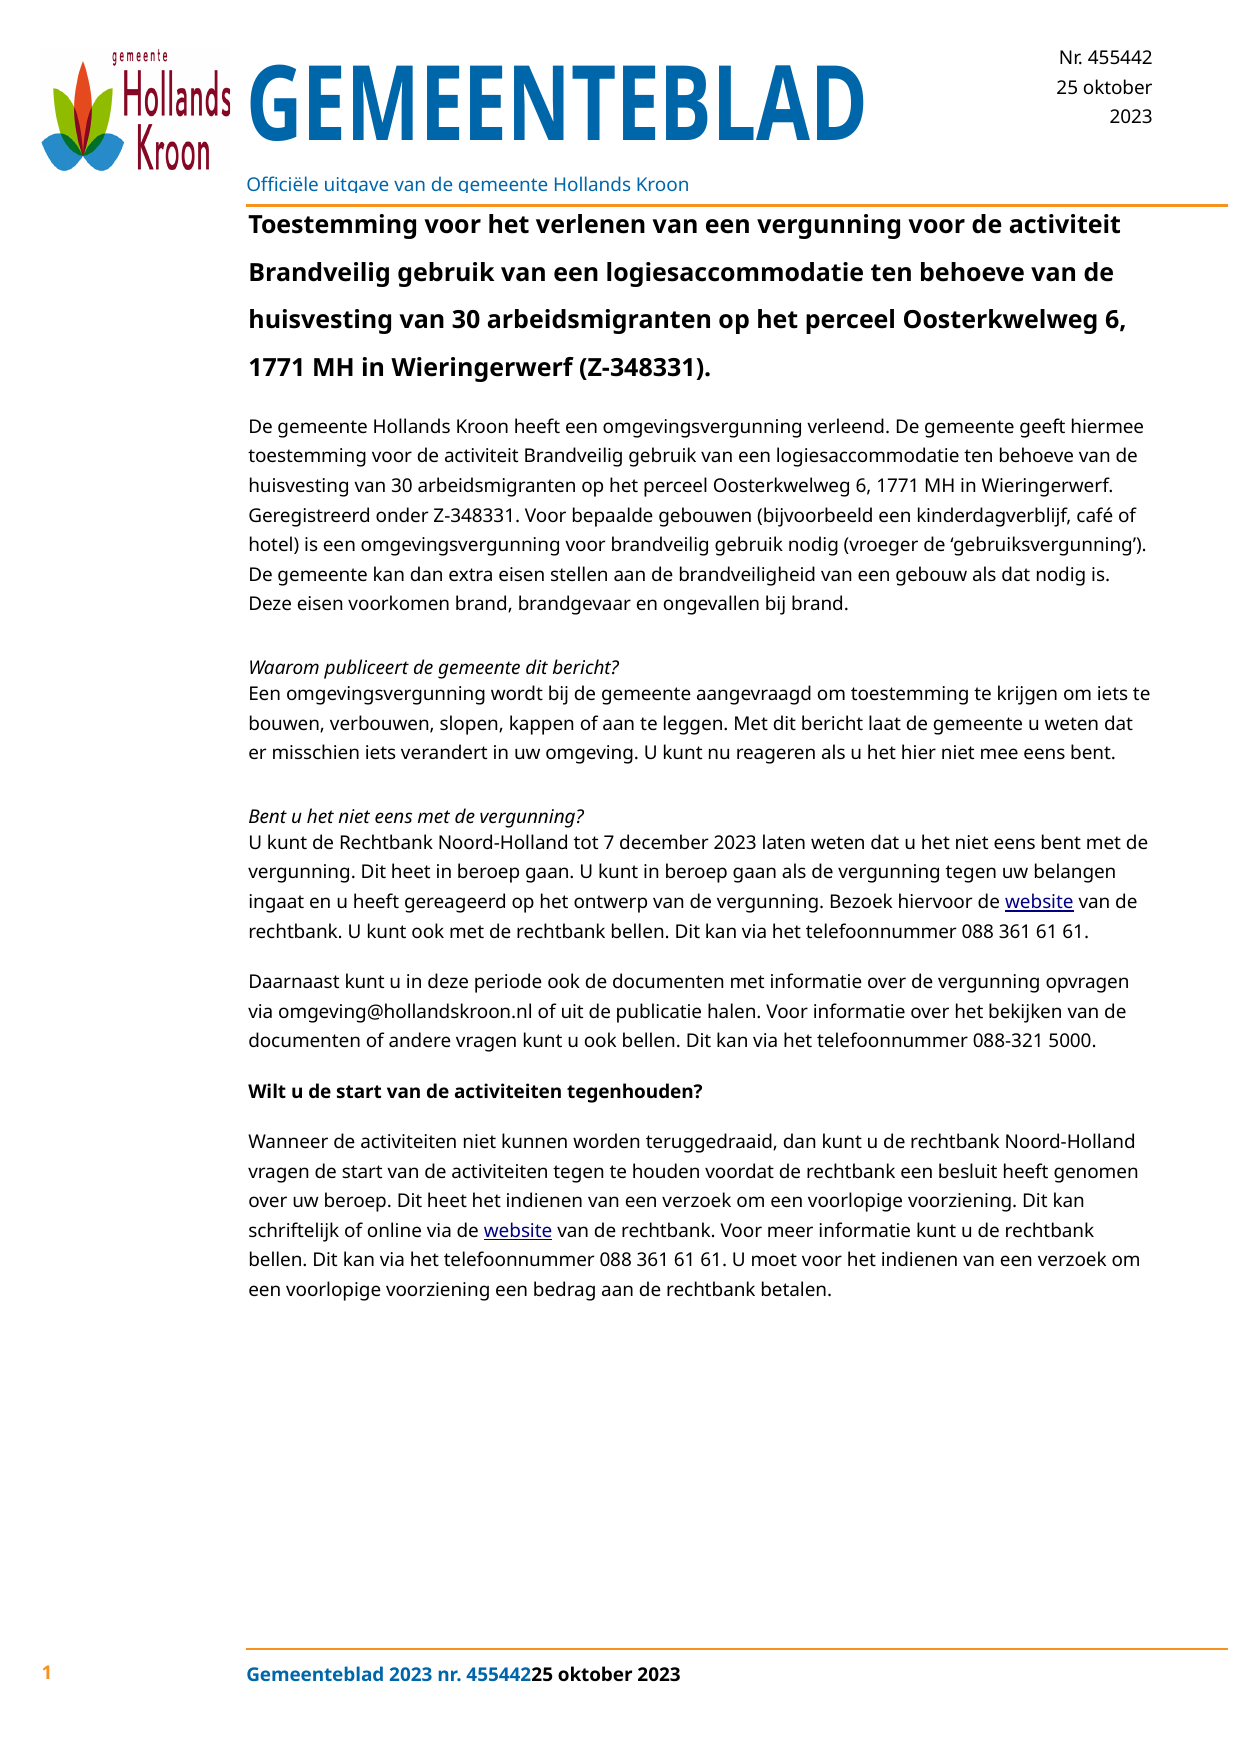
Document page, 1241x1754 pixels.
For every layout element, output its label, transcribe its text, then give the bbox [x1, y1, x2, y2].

text Daarnaast kunt u in deze periode ook de documenten met informatie over de vergunning opvragen via omgeving@hollandskroon.nl of uit de publicatie halen. Voor informatie over het bekijken van de documenten of andere vragen kunt u ook bellen. Dit kan via het telefoonnummer 088-321 5000. [248, 968, 1152, 1053]
text Wilt u de start van de activiteiten tegenhouden? [248, 1078, 1152, 1104]
text Een omgevingsvergunning wordt bij de gemeente aangevraagd om toestemming te krijgen om iets te bouwen, verbouwen, slopen, kappen of aan te leggen. Met dit bericht laat de gemeente u weten dat er misschien iets verandert in uw omgeving. U kunt nu reageren als u het hier niet mee eens bent. [248, 680, 1152, 765]
text U kunt de Rechtbank Noord-Holland tot 7 december 2023 laten weten dat u het niet eens bent met de vergunning. Dit heet in beroep gaan. U kunt in beroep gaan als de vergunning tegen uw belangen ingaat en u heeft gereageerd op het ontwerp van de vergunning. Bezoek hiervoor de website van de rechtbank. U kunt ook met de rechtbank bellen. Dit kan via het telefoonnummer 088 361 61 61. [248, 829, 1152, 944]
text Wanneer de activiteiten niet kunnen worden teruggedraaid, dan kunt u de rechtbank Noord-Holland vragen de start van de activiteiten tegen te houden voordat de rechtbank een besluit heeft genomen over uw beroep. Dit heet het indienen van een verzoek om een voorlopige voorziening. Dit kan schriftelijk of online via de website van de rechtbank. Voor meer informatie kunt u de rechtbank bellen. Dit kan via het telefoonnummer 088 361 61 61. U moet voor het indienen van een verzoek om een voorlopige voorziening een bedrag aan de rechtbank betalen. [248, 1128, 1152, 1302]
text Bent u het niet eens met de vergunning? [248, 803, 1152, 829]
text Toestemming voor het verlenen van een vergunning voor de activiteit Brandveilig gebruik van een logiesaccommodatie ten behoeve van de huisvesting van 30 arbeidsmigranten op het perceel Oosterkwelweg 6, 1771 MH in Wieringerwerf (Z-348331). [248, 207, 1152, 384]
picture [41, 47, 231, 172]
text De gemeente Hollands Kroon heeft een omgevingsvergunning verleend. De gemeente geeft hiermee toestemming voor de activiteit Brandveilig gebruik van een logiesaccommodatie ten behoeve van de huisvesting van 30 arbeidsmigranten op het perceel Oosterkwelweg 6, 1771 MH in Wieringerwerf. Geregistreerd onder Z-348331. Voor bepaalde gebouwen (bijvoorbeeld een kinderdagverblijf, café of hotel) is een omgevingsvergunning voor brandveilig gebruik nodig (vroeger de ‘gebruiksvergunning’). De gemeente kan dan extra eisen stellen aan de brandveiligheid van een gebouw als dat nodig is. Deze eisen voorkomen brand, brandgevaar en ongevallen bij brand. [248, 413, 1152, 616]
text Waarom publiceert de gemeente dit bericht? [248, 654, 1152, 680]
